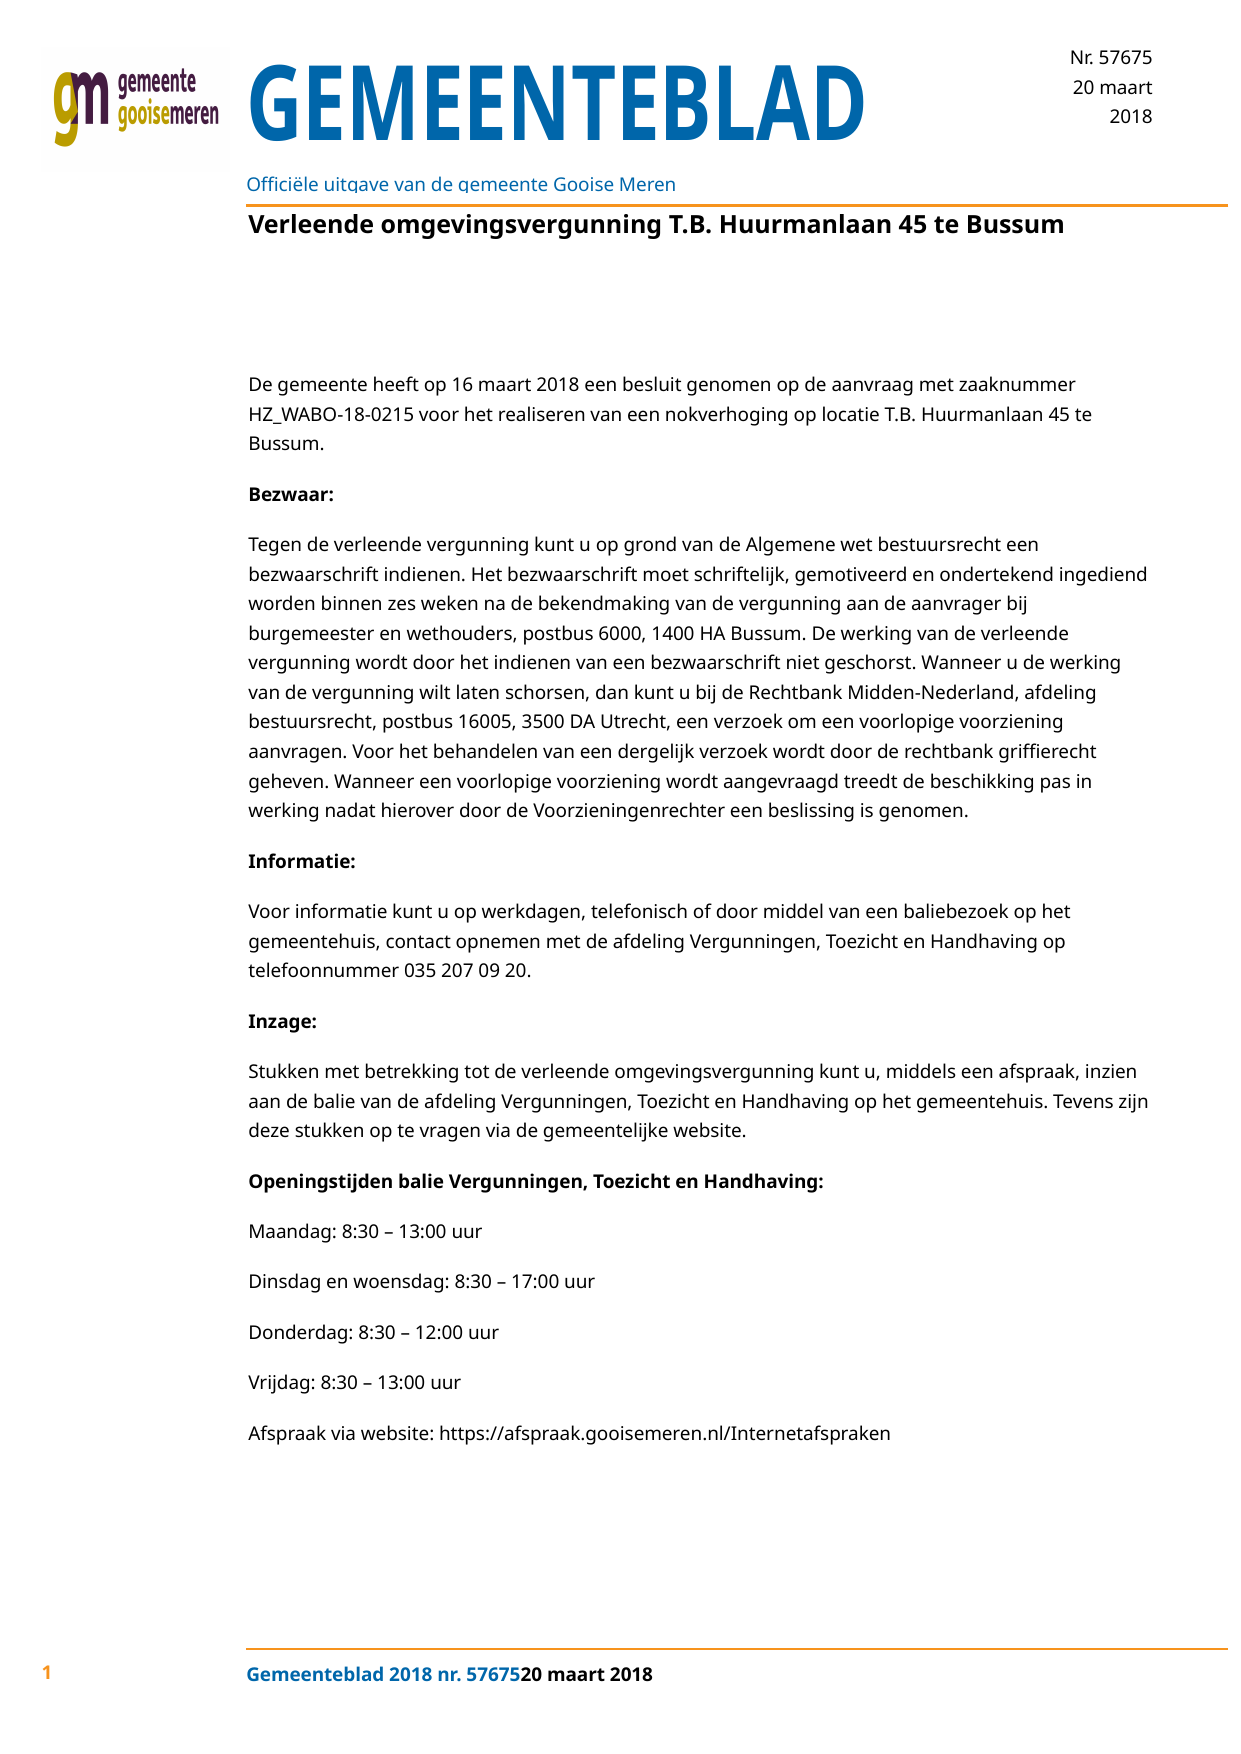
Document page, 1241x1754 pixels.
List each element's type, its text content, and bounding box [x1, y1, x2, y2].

text Maandag: 8:30 – 13:00 uur [248, 1218, 1152, 1244]
text Openingstijden balie Vergunningen, Toezicht en Handhaving: [248, 1168, 1152, 1193]
text Dinsdag en woensdag: 8:30 – 17:00 uur [248, 1269, 1152, 1294]
text Stukken met betrekking tot de verleende omgevingsvergunning kunt u, middels een afspraak, inzien aan de balie van de afdeling Vergunningen, Toezicht en Handhaving op het gemeentehuis. Tevens zijn deze stukken op te vragen via de gemeentelijke website. [248, 1058, 1152, 1143]
text Afspraak via website: https://afspraak.gooisemeren.nl/Internetafspraken [248, 1420, 1152, 1446]
text De gemeente heeft op 16 maart 2018 een besluit genomen op de aanvraag met zaaknummer HZ_WABO-18-0215 voor het realiseren van een nokverhoging op locatie T.B. Huurmanlaan 45 te Bussum. [248, 371, 1152, 456]
text Inzage: [248, 1008, 1152, 1033]
text Verleende omgevingsvergunning T.B. Huurmanlaan 45 te Bussum [248, 207, 1152, 241]
text Donderdag: 8:30 – 12:00 uur [248, 1319, 1152, 1345]
text Bezwaar: [248, 481, 1152, 506]
picture [41, 47, 231, 172]
text Vrijdag: 8:30 – 13:00 uur [248, 1369, 1152, 1395]
text Voor informatie kunt u op werkdagen, telefonisch of door middel van een baliebezoek op het gemeentehuis, contact opnemen met de afdeling Vergunningen, Toezicht en Handhaving op telefoonnummer 035 207 09 20. [248, 898, 1152, 983]
text Tegen de verleende vergunning kunt u op grond van de Algemene wet bestuursrecht een bezwaarschrift indienen. Het bezwaarschrift moet schriftelijk, gemotiveerd en ondertekend ingediend worden binnen zes weken na de bekendmaking van de vergunning aan de aanvrager bij burgemeester en wethouders, postbus 6000, 1400 HA Bussum. De werking van de verleende vergunning wordt door het indienen van een bezwaarschrift niet geschorst. Wanneer u de werking van de vergunning wilt laten schorsen, dan kunt u bij de Rechtbank Midden-Nederland, afdeling bestuursrecht, postbus 16005, 3500 DA Utrecht, een verzoek om een voorlopige voorziening aanvragen. Voor het behandelen van een dergelijk verzoek wordt door de rechtbank griffierecht geheven. Wanneer een voorlopige voorziening wordt aangevraagd treedt de beschikking pas in werking nadat hierover door de Voorzieningenrechter een beslissing is genomen. [248, 531, 1152, 823]
text Informatie: [248, 848, 1152, 873]
